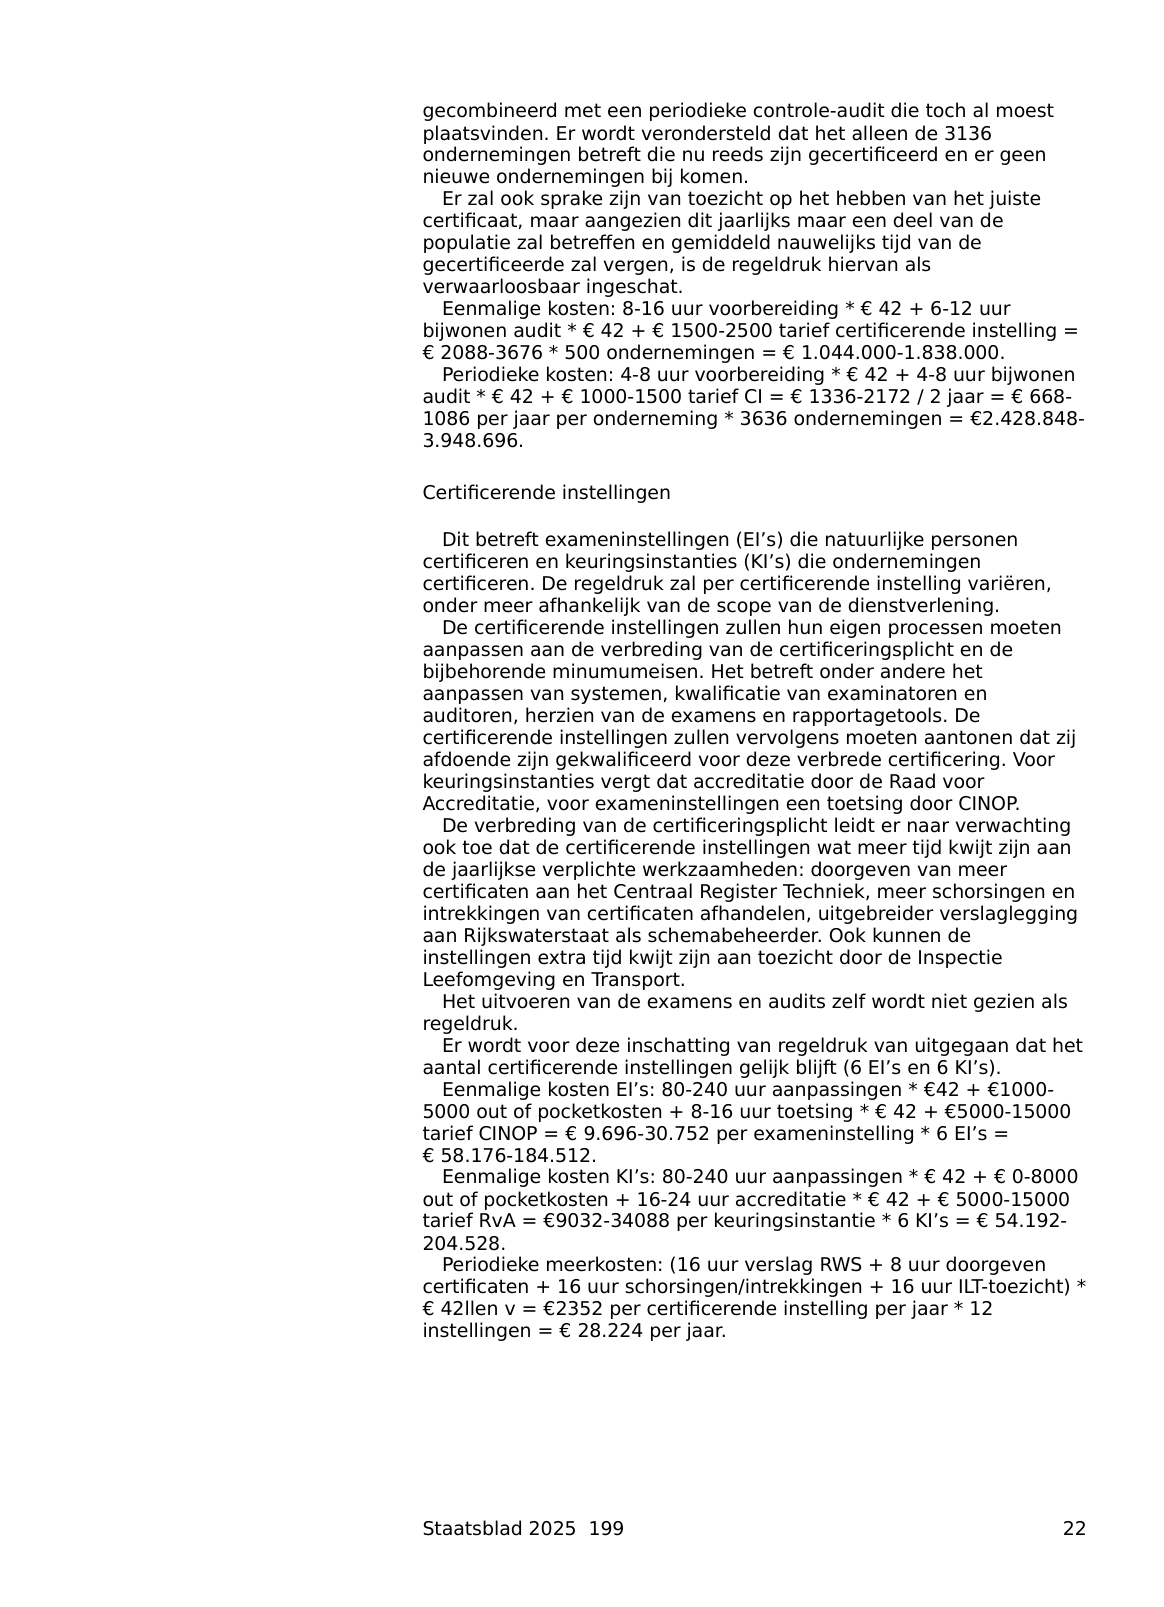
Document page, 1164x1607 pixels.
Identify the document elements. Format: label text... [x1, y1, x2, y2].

text De verbreding van de certificeringsplicht leidt er naar verwachting ook toe dat de certificerende instellingen wat meer tijd kwijt zijn aan de jaarlijkse verplichte werkzaamheden: doorgeven van meer certificaten aan het Centraal Register Techniek, meer schorsingen en intrekkingen van certificaten afhandelen, uitgebreider verslaglegging aan Rijkswaterstaat als schemabeheerder. Ook kunnen de instellingen extra tijd kwijt zijn aan toezicht door de Inspectie Leefomgeving en Transport. [422, 815, 1087, 991]
text Het uitvoeren van de examens en audits zelf wordt niet gezien als regeldruk. [422, 991, 1087, 1034]
text Eenmalige kosten EI’s: 80-240 uur aanpassingen * €42 + €1000-5000 out of pocketkosten + 8-16 uur toetsing * € 42 + €5000-15000 tarief CINOP = € 9.696-30.752 per exameninstelling * 6 EI’s = € 58.176-184.512. [422, 1078, 1087, 1166]
text Eenmalige kosten KI’s: 80-240 uur aanpassingen * € 42 + € 0-8000 out of pocketkosten + 16-24 uur accreditatie * € 42 + € 5000-15000 tarief RvA = €9032-34088 per keuringsinstantie * 6 KI’s = € 54.192-204.528. [422, 1166, 1087, 1254]
text Periodieke meerkosten: (16 uur verslag RWS + 8 uur doorgeven certificaten + 16 uur schorsingen/intrekkingen + 16 uur ILT-toezicht) * € 42llen v = €2352 per certificerende instelling per jaar * 12 instellingen = € 28.224 per jaar. [422, 1254, 1087, 1342]
text gecombineerd met een periodieke controle-audit die toch al moest plaatsvinden. Er wordt verondersteld dat het alleen de 3136 ondernemingen betreft die nu reeds zijn gecertificeerd en er geen nieuwe ondernemingen bij komen. [422, 100, 1087, 188]
text De certificerende instellingen zullen hun eigen processen moeten aanpassen aan de verbreding van de certificeringsplicht en de bijbehorende minumumeisen. Het betreft onder andere het aanpassen van systemen, kwalificatie van examinatoren en auditoren, herzien van de examens en rapportagetools. De certificerende instellingen zullen vervolgens moeten aantonen dat zij afdoende zijn gekwalificeerd voor deze verbrede certificering. Voor keuringsinstanties vergt dat accreditatie door de Raad voor Accreditatie, voor exameninstellingen een toetsing door CINOP. [422, 617, 1087, 815]
text Er zal ook sprake zijn van toezicht op het hebben van het juiste certificaat, maar aangezien dit jaarlijks maar een deel van de populatie zal betreffen en gemiddeld nauwelijks tijd van de gecertificeerde zal vergen, is de regeldruk hiervan als verwaarloosbaar ingeschat. [422, 188, 1087, 298]
subtitle Certificerende instellingen [422, 482, 1087, 504]
text Er wordt voor deze inschatting van regeldruk van uitgegaan dat het aantal certificerende instellingen gelijk blijft (6 EI’s en 6 KI’s). [422, 1034, 1087, 1078]
text Dit betreft exameninstellingen (EI’s) die natuurlijke personen certificeren en keuringsinstanties (KI’s) die ondernemingen certificeren. De regeldruk zal per certificerende instelling variëren, onder meer afhankelijk van de scope van de dienstverlening. [422, 529, 1087, 617]
text Eenmalige kosten: 8-16 uur voorbereiding * € 42 + 6-12 uur bijwonen audit * € 42 + € 1500-2500 tarief certificerende instelling = € 2088-3676 * 500 ondernemingen = € 1.044.000-1.838.000. [422, 298, 1087, 364]
text Periodieke kosten: 4-8 uur voorbereiding * € 42 + 4-8 uur bijwonen audit * € 42 + € 1000-1500 tarief CI = € 1336-2172 / 2 jaar = € 668-1086 per jaar per onderneming * 3636 ondernemingen = €2.428.848-3.948.696. [422, 364, 1087, 452]
